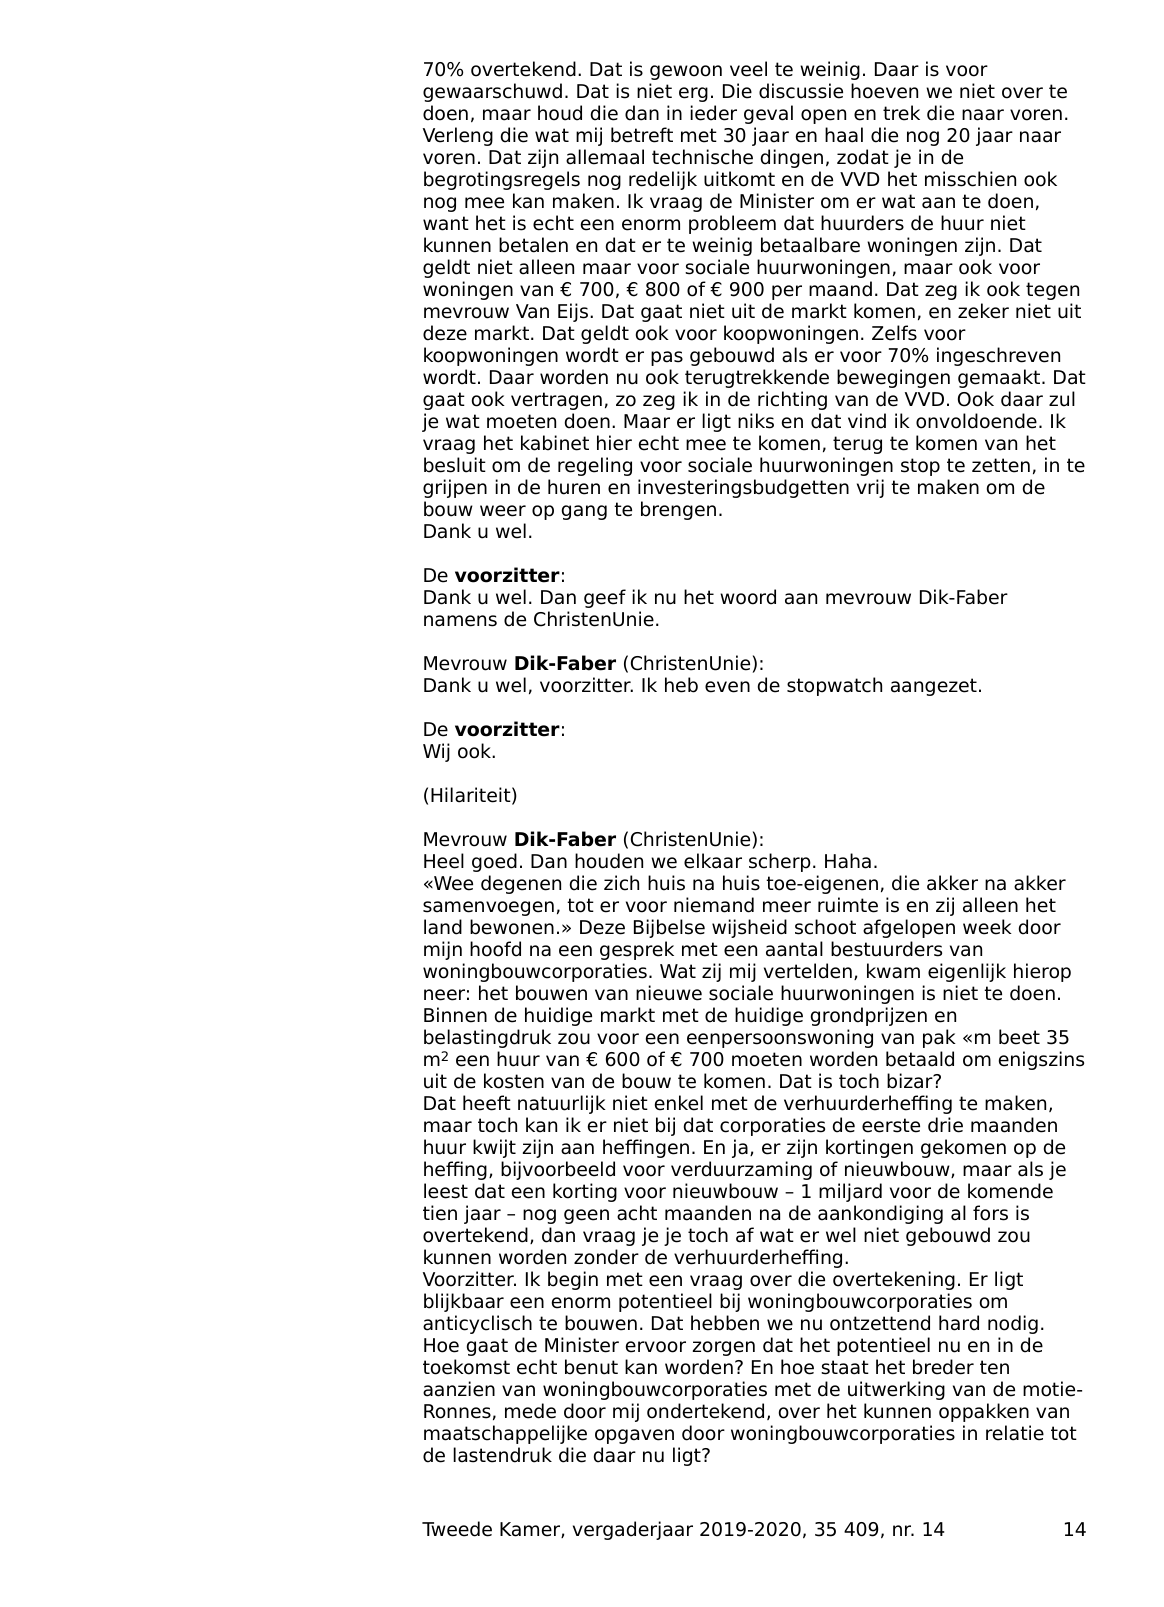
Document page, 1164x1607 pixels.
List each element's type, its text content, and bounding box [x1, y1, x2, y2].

text Heel goed. Dan houden we elkaar scherp. Haha. [422, 851, 1087, 873]
text Mevrouw Dik-Faber (ChristenUnie): [422, 653, 1087, 675]
text «Wee degenen die zich huis na huis toe-eigenen, die akker na akker samenvoegen, tot er voor niemand meer ruimte is en zij alleen het land bewonen.» Deze Bijbelse wijsheid schoot afgelopen week door mijn hoofd na een gesprek met een aantal bestuurders van woningbouwcorporaties. Wat zij mij vertelden, kwam eigenlijk hierop neer: het bouwen van nieuwe sociale huurwoningen is niet te doen. Binnen de huidige markt met de huidige grondprijzen en belastingdruk zou voor een eenpersoonswoning van pak «m beet 35 m2 een huur van € 600 of € 700 moeten worden betaald om enigszins uit de kosten van de bouw te komen. Dat is toch bizar? [422, 873, 1087, 1093]
text 70% overtekend. Dat is gewoon veel te weinig. Daar is voor gewaarschuwd. Dat is niet erg. Die discussie hoeven we niet over te doen, maar houd die dan in ieder geval open en trek die naar voren. Verleng die wat mij betreft met 30 jaar en haal die nog 20 jaar naar voren. Dat zijn allemaal technische dingen, zodat je in de begrotingsregels nog redelijk uitkomt en de VVD het misschien ook nog mee kan maken. Ik vraag de Minister om er wat aan te doen, want het is echt een enorm probleem dat huurders de huur niet kunnen betalen en dat er te weinig betaalbare woningen zijn. Dat geldt niet alleen maar voor sociale huurwoningen, maar ook voor woningen van € 700, € 800 of € 900 per maand. Dat zeg ik ook tegen mevrouw Van Eijs. Dat gaat niet uit de markt komen, en zeker niet uit deze markt. Dat geldt ook voor koopwoningen. Zelfs voor koopwoningen wordt er pas gebouwd als er voor 70% ingeschreven wordt. Daar worden nu ook terugtrekkende bewegingen gemaakt. Dat gaat ook vertragen, zo zeg ik in de richting van de VVD. Ook daar zul je wat moeten doen. Maar er ligt niks en dat vind ik onvoldoende. Ik vraag het kabinet hier echt mee te komen, terug te komen van het besluit om de regeling voor sociale huurwoningen stop te zetten, in te grijpen in de huren en investeringsbudgetten vrij te maken om de bouw weer op gang te brengen. [422, 59, 1087, 521]
text Dank u wel, voorzitter. Ik heb even de stopwatch aangezet. [422, 675, 1087, 697]
text Mevrouw Dik-Faber (ChristenUnie): [422, 829, 1087, 851]
text Wij ook. [422, 741, 1087, 763]
text (Hilariteit) [422, 785, 1087, 807]
text Dank u wel. Dan geef ik nu het woord aan mevrouw Dik-Faber namens de ChristenUnie. [422, 587, 1087, 631]
text De voorzitter: [422, 565, 1087, 587]
text Dank u wel. [422, 521, 1087, 543]
text Voorzitter. Ik begin met een vraag over die overtekening. Er ligt blijkbaar een enorm potentieel bij woningbouwcorporaties om anticyclisch te bouwen. Dat hebben we nu ontzettend hard nodig. Hoe gaat de Minister ervoor zorgen dat het potentieel nu en in de toekomst echt benut kan worden? En hoe staat het breder ten aanzien van woningbouwcorporaties met de uitwerking van de motie-Ronnes, mede door mij ondertekend, over het kunnen oppakken van maatschappelijke opgaven door woningbouwcorporaties in relatie tot de lastendruk die daar nu ligt? [422, 1269, 1087, 1467]
text De voorzitter: [422, 719, 1087, 741]
text Dat heeft natuurlijk niet enkel met de verhuurderheffing te maken, maar toch kan ik er niet bij dat corporaties de eerste drie maanden huur kwijt zijn aan heffingen. En ja, er zijn kortingen gekomen op de heffing, bijvoorbeeld voor verduurzaming of nieuwbouw, maar als je leest dat een korting voor nieuwbouw – 1 miljard voor de komende tien jaar – nog geen acht maanden na de aankondiging al fors is overtekend, dan vraag je je toch af wat er wel niet gebouwd zou kunnen worden zonder de verhuurderheffing. [422, 1093, 1087, 1269]
